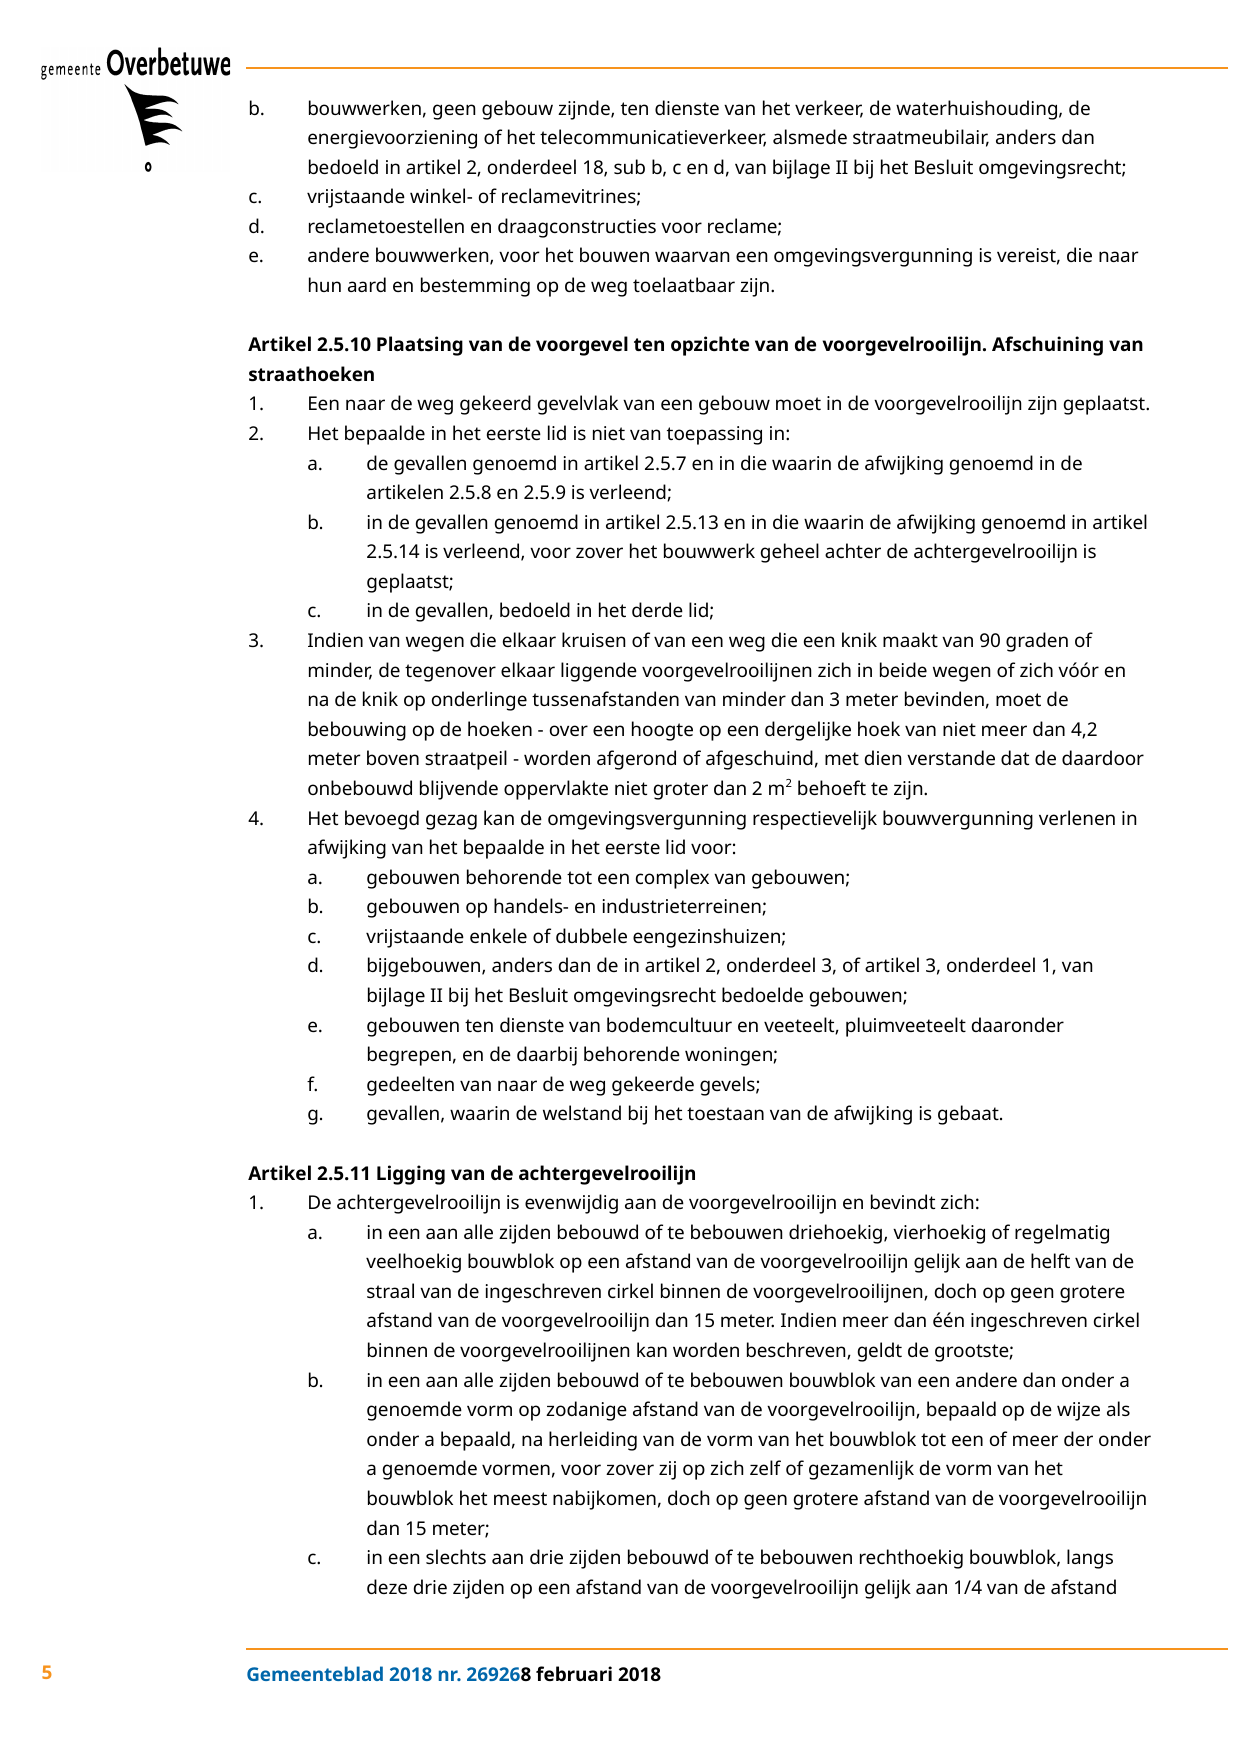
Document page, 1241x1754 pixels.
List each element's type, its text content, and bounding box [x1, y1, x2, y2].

list gebouwen op handels- en industrieterreinen; [307, 893, 1152, 919]
list in de gevallen genoemd in artikel 2.5.13 en in die waarin de afwijking genoemd in artikel 2.5.14 is verleend, voor zover het bouwwerk geheel achter de achtergevelrooilijn is geplaatst; [307, 509, 1152, 594]
list gebouwen behorende tot een complex van gebouwen; [307, 864, 1152, 890]
list in de gevallen, bedoeld in het derde lid; [307, 598, 1152, 623]
list gevallen, waarin de welstand bij het toestaan van de afwijking is gebaat. [307, 1101, 1152, 1126]
list in een slechts aan drie zijden bebouwd of te bebouwen rechthoekig bouwblok, langs deze drie zijden op een afstand van de voorgevelrooilijn gelijk aan 1/4 van de afstand [307, 1544, 1152, 1600]
list Een naar de weg gekeerd gevelvlak van een gebouw moet in de voorgevelrooilijn zijn geplaatst. [248, 391, 1152, 416]
picture [41, 47, 231, 172]
list De achtergevelrooilijn is evenwijdig aan de voorgevelrooilijn en bevindt zich: [248, 1189, 1152, 1215]
list Het bepaalde in het eerste lid is niet van toepassing in: [248, 420, 1152, 446]
list bijgebouwen, anders dan de in artikel 2, onderdeel 3, of artikel 3, onderdeel 1, van bijlage II bij het Besluit omgevingsrecht bedoelde gebouwen; [307, 953, 1152, 1008]
list in een aan alle zijden bebouwd of te bebouwen driehoekig, vierhoekig of regelmatig veelhoekig bouwblok op een afstand van de voorgevelrooilijn gelijk aan de helft van de straal van de ingeschreven cirkel binnen de voorgevelrooilijnen, doch op geen grotere afstand van de voorgevelrooilijn dan 15 meter. Indien meer dan één ingeschreven cirkel binnen de voorgevelrooilijnen kan worden beschreven, geldt de grootste; [307, 1219, 1152, 1363]
list gebouwen ten dienste van bodemcultuur en veeteelt, pluimveeteelt daaronder begrepen, en de daarbij behorende woningen; [307, 1012, 1152, 1067]
list in een aan alle zijden bebouwd of te bebouwen bouwblok van een andere dan onder a genoemde vorm op zodanige afstand van de voorgevelrooilijn, bepaald op de wijze als onder a bepaald, na herleiding van de vorm van het bouwblok tot een of meer der onder a genoemde vormen, voor zover zij op zich zelf of gezamenlijk de vorm van het bouwblok het meest nabijkomen, doch op geen grotere afstand van de voorgevelrooilijn dan 15 meter; [307, 1367, 1152, 1541]
text Artikel 2.5.10 Plaatsing van de voorgevel ten opzichte van de voorgevelrooilijn. Afschuining van straathoeken [248, 331, 1152, 387]
list Indien van wegen die elkaar kruisen of van een weg die een knik maakt van 90 graden of minder, de tegenover elkaar liggende voorgevelrooilijnen zich in beide wegen of zich vóór en na de knik op onderlinge tussenafstanden van minder dan 3 meter bevinden, moet de bebouwing op de hoeken - over een hoogte op een dergelijke hoek van niet meer dan 4,2 meter boven straatpeil - worden afgerond of afgeschuind, met dien verstande dat de daardoor onbebouwd blijvende oppervlakte niet groter dan 2 m2 behoeft te zijn. [248, 627, 1152, 801]
text Artikel 2.5.11 Ligging van de achtergevelrooilijn [248, 1160, 1152, 1186]
list andere bouwwerken, voor het bouwen waarvan een omgevingsvergunning is vereist, die naar hun aard en bestemming op de weg toelaatbaar zijn. [248, 243, 1152, 298]
list de gevallen genoemd in artikel 2.5.7 en in die waarin de afwijking genoemd in de artikelen 2.5.8 en 2.5.9 is verleend; [307, 450, 1152, 505]
list vrijstaande winkel- of reclamevitrines; [248, 183, 1152, 209]
list vrijstaande enkele of dubbele eengezinshuizen; [307, 923, 1152, 949]
list reclametoestellen en draagconstructies voor reclame; [248, 213, 1152, 239]
list bouwwerken, geen gebouw zijnde, ten dienste van het verkeer, de waterhuishouding, de energievoorziening of het telecommunicatieverkeer, alsmede straatmeubilair, anders dan bedoeld in artikel 2, onderdeel 18, sub b, c en d, van bijlage II bij het Besluit omgevingsrecht; [248, 95, 1152, 180]
list gedeelten van naar de weg gekeerde gevels; [307, 1071, 1152, 1097]
list Het bevoegd gezag kan de omgevingsvergunning respectievelijk bouwvergunning verlenen in afwijking van het bepaalde in het eerste lid voor: [248, 805, 1152, 860]
